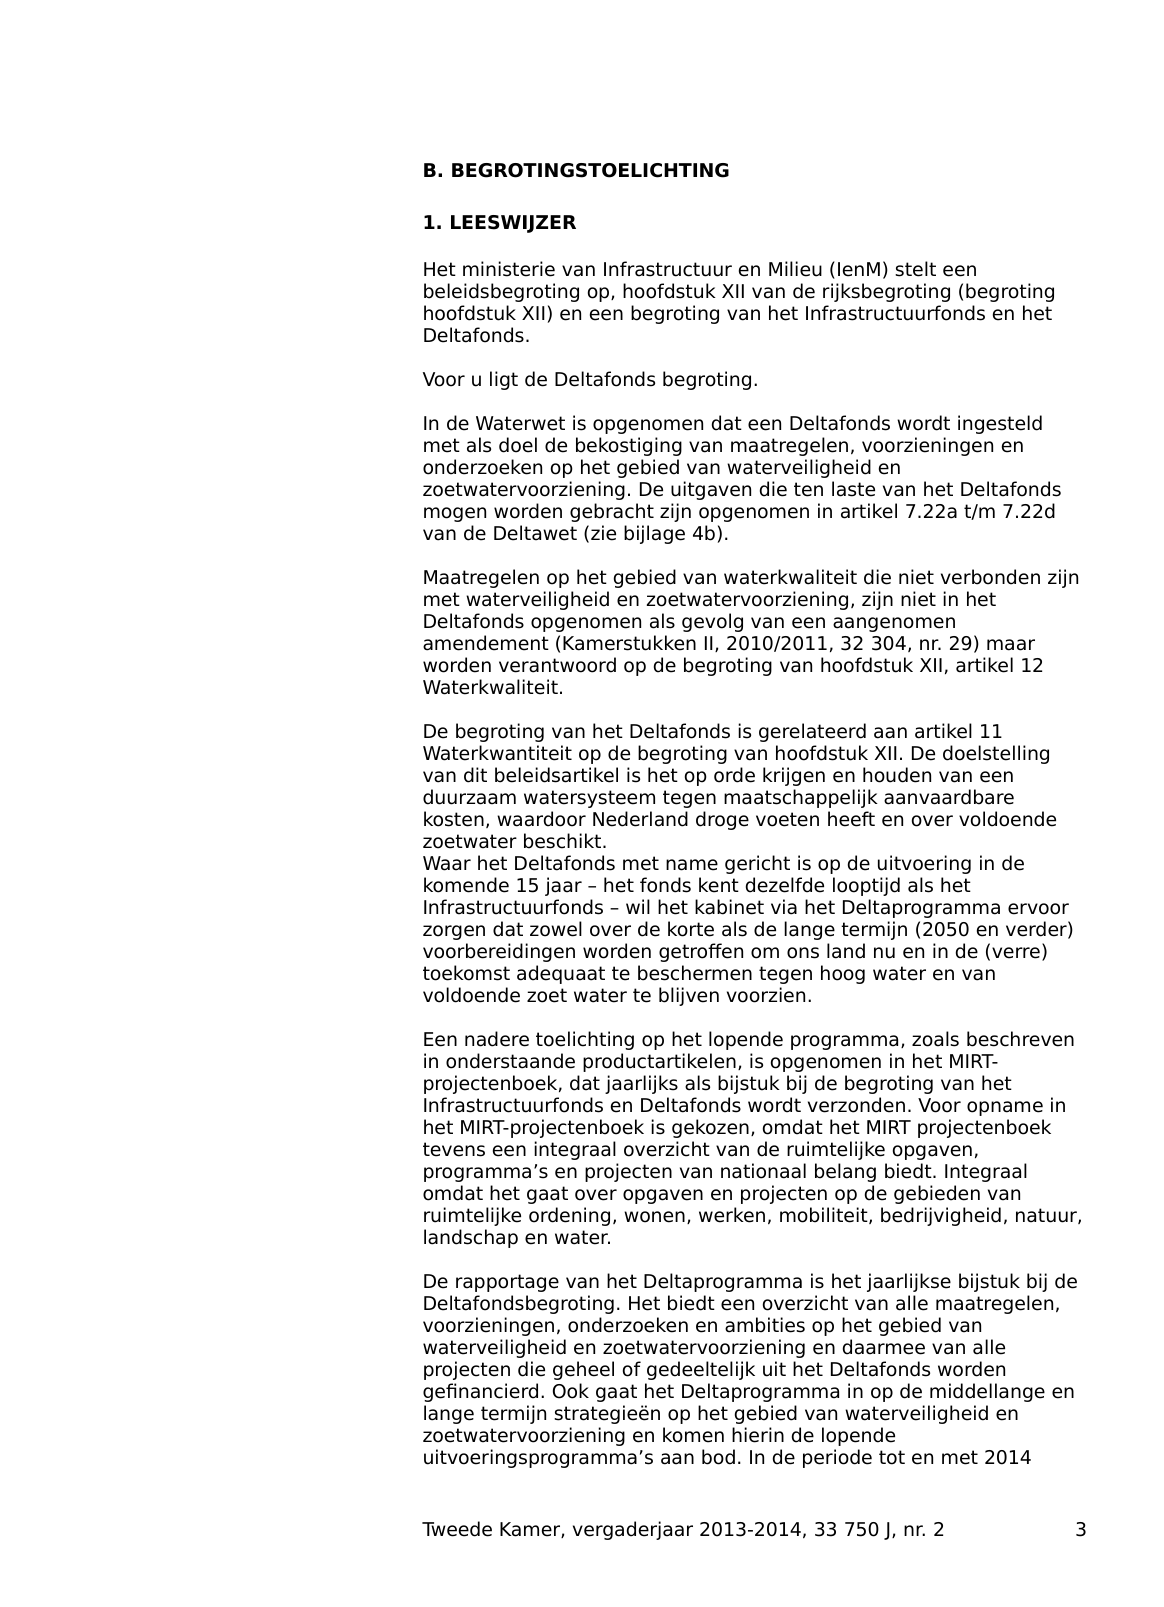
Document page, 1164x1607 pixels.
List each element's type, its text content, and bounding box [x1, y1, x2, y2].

text Maatregelen op het gebied van waterkwaliteit die niet verbonden zijn met waterveiligheid en zoetwatervoorziening, zijn niet in het Deltafonds opgenomen als gevolg van een aangenomen amendement (Kamerstukken II, 2010/2011, 32 304, nr. 29) maar worden verantwoord op de begroting van hoofdstuk XII, artikel 12 Waterkwaliteit. [422, 567, 1087, 699]
text Een nadere toelichting op het lopende programma, zoals beschreven in onderstaande productartikelen, is opgenomen in het MIRT-projectenboek, dat jaarlijks als bijstuk bij de begroting van het Infrastructuurfonds en Deltafonds wordt verzonden. Voor opname in het MIRT-projectenboek is gekozen, omdat het MIRT projectenboek tevens een integraal overzicht van de ruimtelijke opgaven, programma’s en projecten van nationaal belang biedt. Integraal omdat het gaat over opgaven en projecten op de gebieden van ruimtelijke ordening, wonen, werken, mobiliteit, bedrijvigheid, natuur, landschap en water. [422, 1029, 1087, 1249]
text Waar het Deltafonds met name gericht is op de uitvoering in de komende 15 jaar – het fonds kent dezelfde looptijd als het Infrastructuurfonds – wil het kabinet via het Deltaprogramma ervoor zorgen dat zowel over de korte als de lange termijn (2050 en verder) voorbereidingen worden getroffen om ons land nu en in de (verre) toekomst adequaat te beschermen tegen hoog water en van voldoende zoet water te blijven voorzien. [422, 853, 1087, 1007]
subtitle B. BEGROTINGSTOELICHTING [422, 160, 1087, 182]
text De begroting van het Deltafonds is gerelateerd aan artikel 11 Waterkwantiteit op de begroting van hoofdstuk XII. De doelstelling van dit beleidsartikel is het op orde krijgen en houden van een duurzaam watersysteem tegen maatschappelijk aanvaardbare kosten, waardoor Nederland droge voeten heeft en over voldoende zoetwater beschikt. [422, 721, 1087, 853]
subtitle 1. LEESWIJZER [422, 212, 1087, 234]
text In de Waterwet is opgenomen dat een Deltafonds wordt ingesteld met als doel de bekostiging van maatregelen, voorzieningen en onderzoeken op het gebied van waterveiligheid en zoetwatervoorziening. De uitgaven die ten laste van het Deltafonds mogen worden gebracht zijn opgenomen in artikel 7.22a t/m 7.22d van de Deltawet (zie bijlage 4b). [422, 413, 1087, 545]
text Het ministerie van Infrastructuur en Milieu (IenM) stelt een beleidsbegroting op, hoofdstuk XII van de rijksbegroting (begroting hoofdstuk XII) en een begroting van het Infrastructuurfonds en het Deltafonds. [422, 259, 1087, 347]
text Voor u ligt de Deltafonds begroting. [422, 369, 1087, 391]
text De rapportage van het Deltaprogramma is het jaarlijkse bijstuk bij de Deltafondsbegroting. Het biedt een overzicht van alle maatregelen, voorzieningen, onderzoeken en ambities op het gebied van waterveiligheid en zoetwatervoorziening en daarmee van alle projecten die geheel of gedeeltelijk uit het Deltafonds worden gefinancierd. Ook gaat het Deltaprogramma in op de middellange en lange termijn strategieën op het gebied van waterveiligheid en zoetwatervoorziening en komen hierin de lopende uitvoeringsprogramma’s aan bod. In de periode tot en met 2014 [422, 1271, 1087, 1469]
